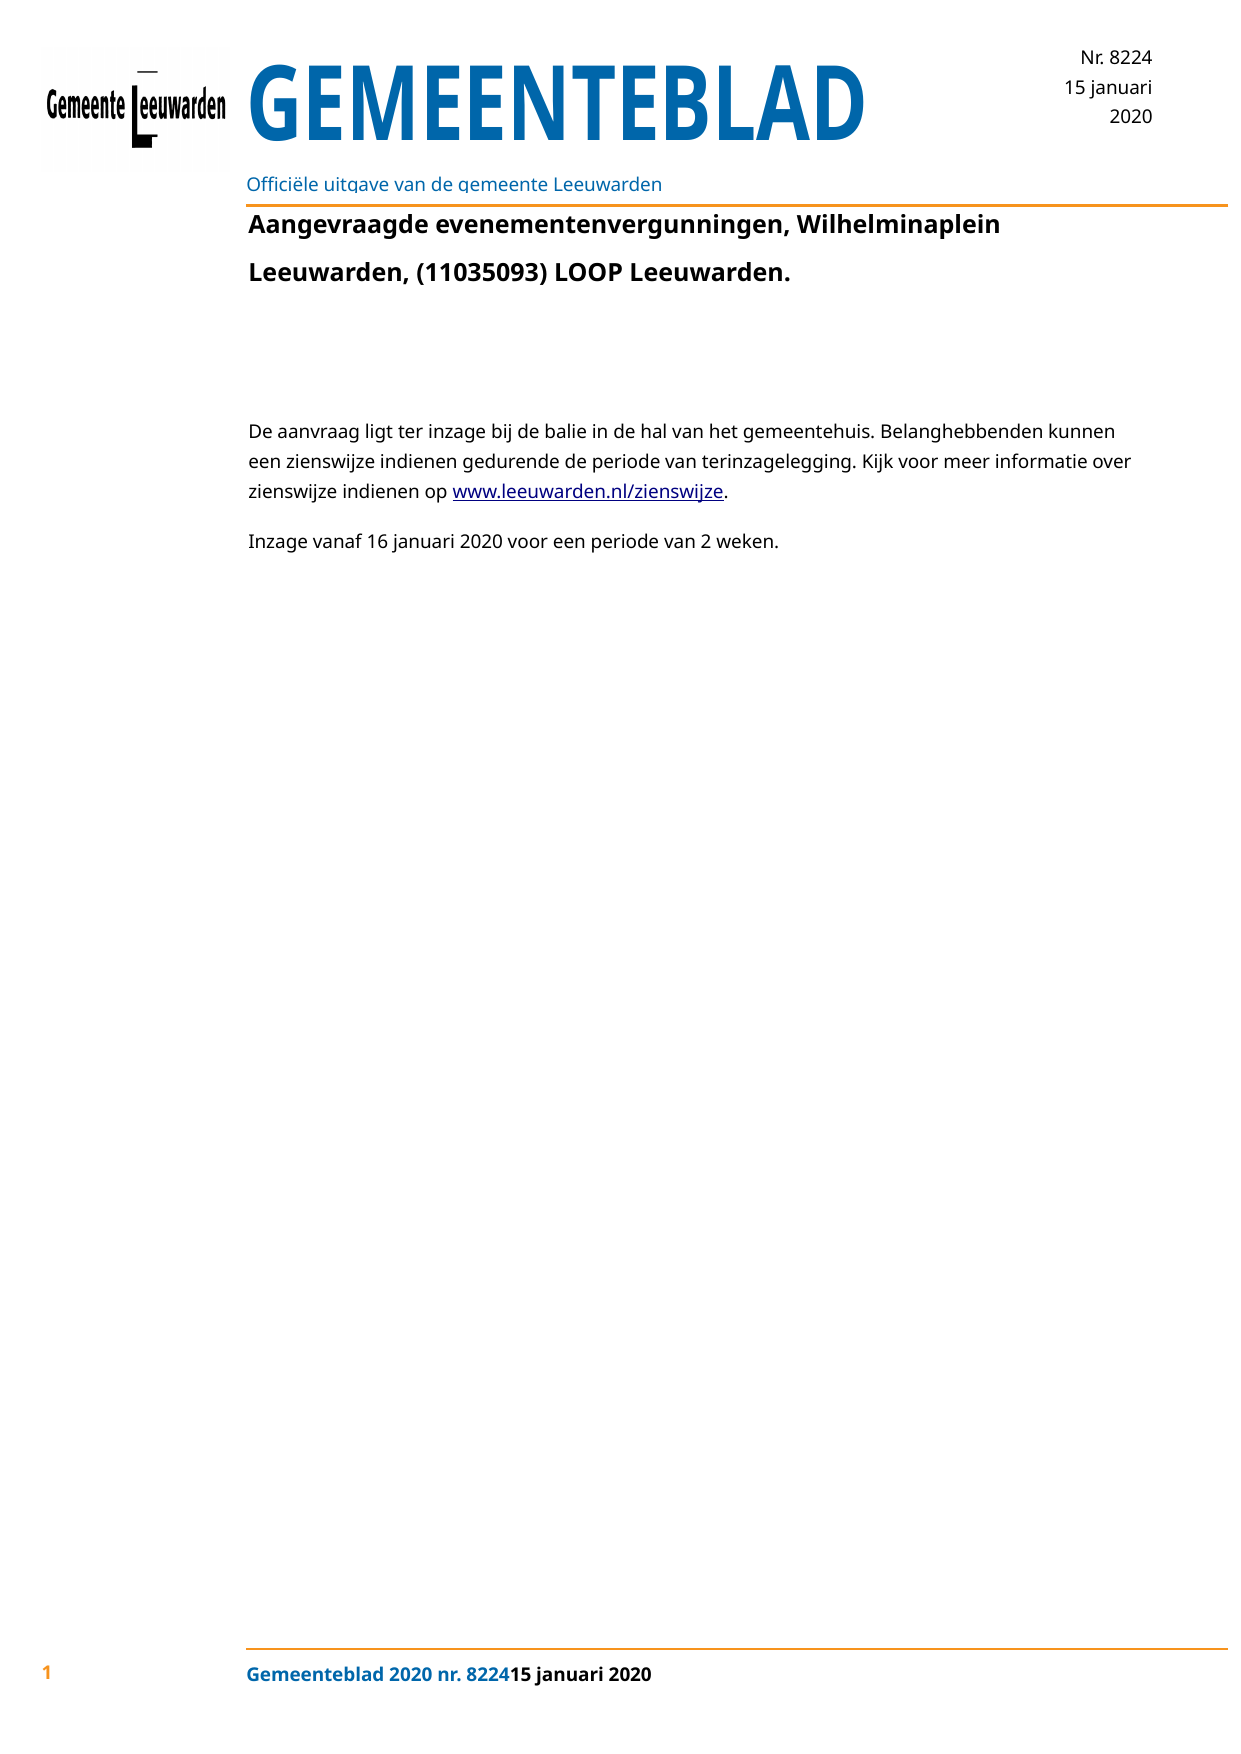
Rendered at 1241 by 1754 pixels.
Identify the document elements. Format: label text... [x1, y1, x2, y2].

text Aangevraagde evenementenvergunningen, Wilhelminaplein Leeuwarden, (11035093) LOOP Leeuwarden. [248, 207, 1152, 288]
text De aanvraag ligt ter inzage bij de balie in de hal van het gemeentehuis. Belanghebbenden kunnen een zienswijze indienen gedurende de periode van terinzagelegging. Kijk voor meer informatie over zienswijze indienen op www.leeuwarden.nl/zienswijze. [248, 419, 1152, 504]
picture [41, 47, 231, 172]
text Inzage vanaf 16 januari 2020 voor een periode van 2 weken. [248, 528, 1152, 554]
